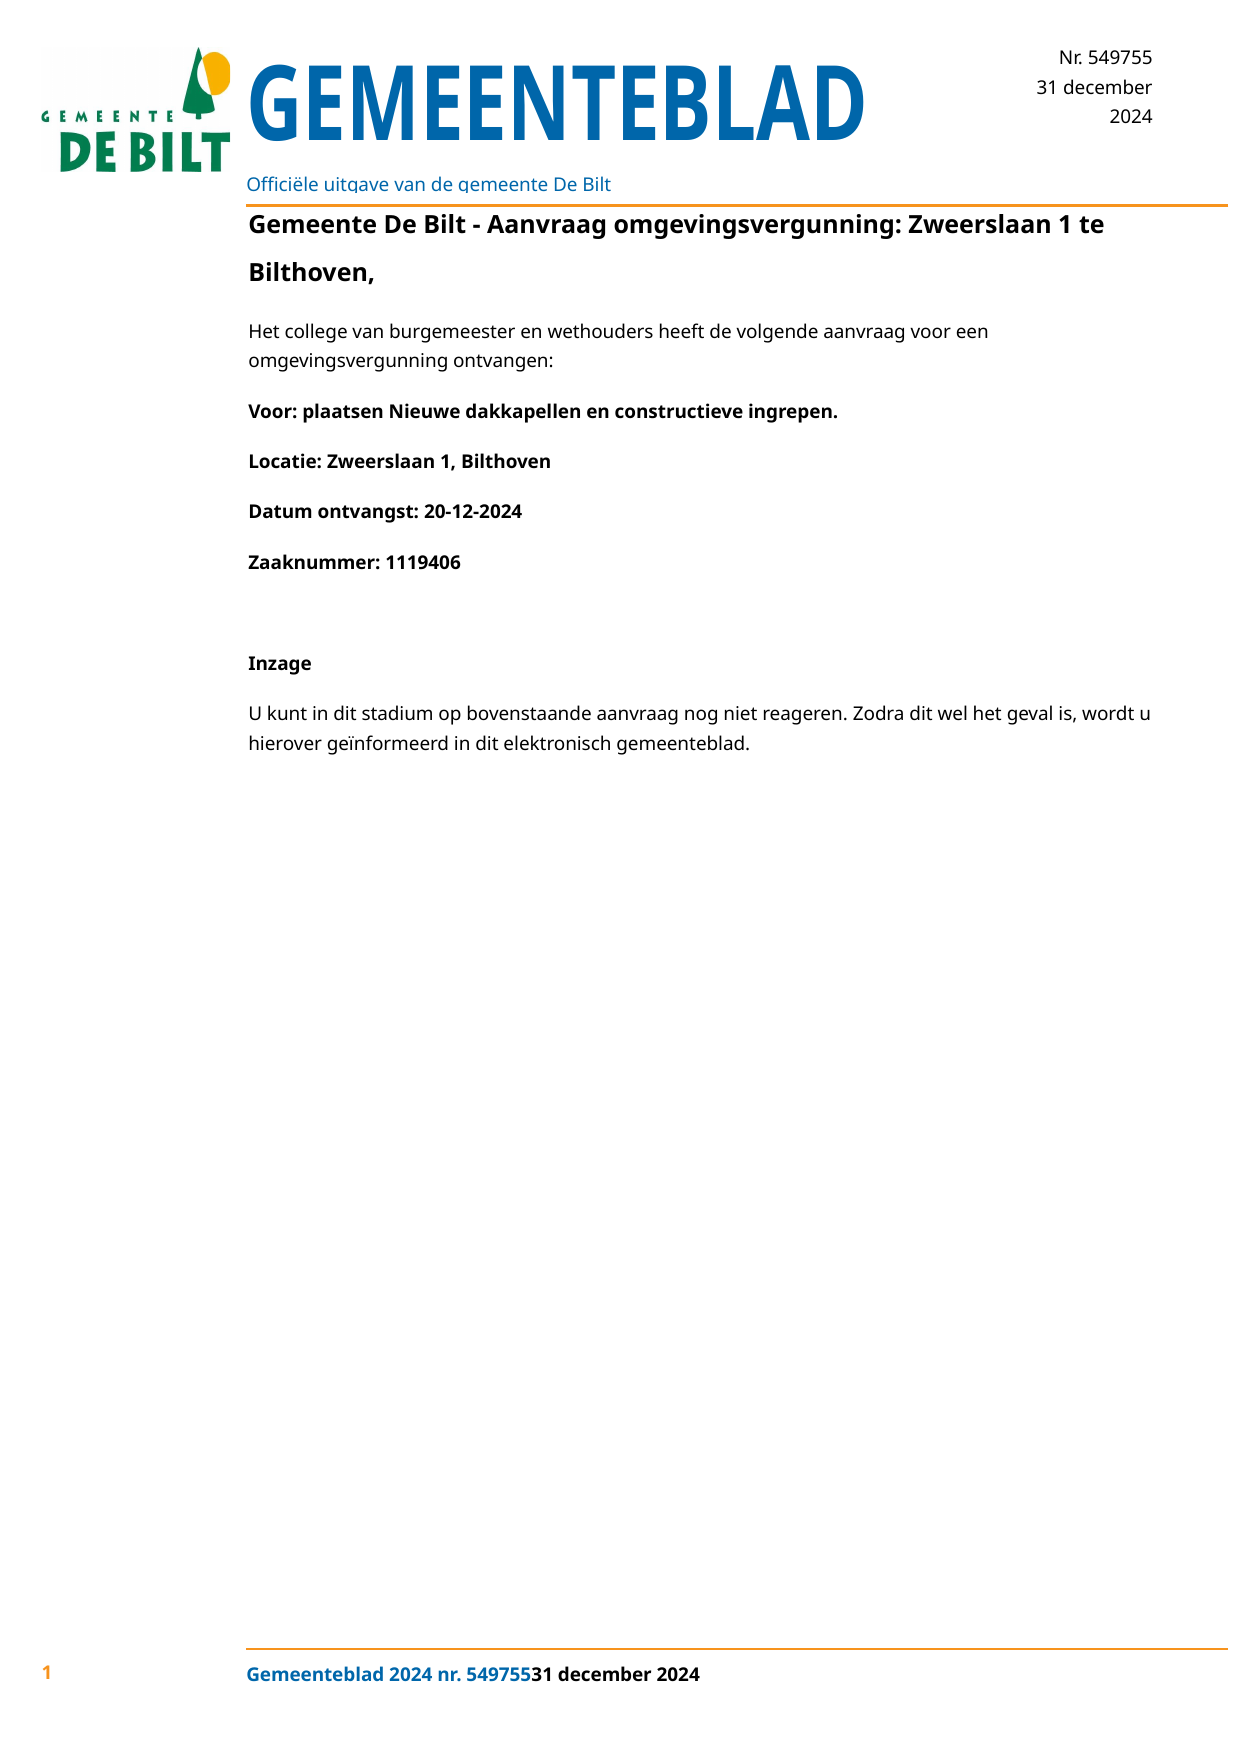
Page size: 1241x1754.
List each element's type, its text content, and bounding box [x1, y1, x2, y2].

text Datum ontvangst: 20-12-2024 [248, 499, 1152, 524]
text U kunt in dit stadium op bovenstaande aanvraag nog niet reageren. Zodra dit wel het geval is, wordt u hierover geïnformeerd in dit elektronisch gemeenteblad. [248, 700, 1152, 756]
picture [41, 47, 231, 172]
text Gemeente De Bilt - Aanvraag omgevingsvergunning: Zweerslaan 1 te Bilthoven, [248, 207, 1152, 288]
text Zaaknummer: 1119406 [248, 549, 1152, 575]
text Het college van burgemeester en wethouders heeft de volgende aanvraag voor een omgevingsvergunning ontvangen: [248, 318, 1152, 373]
text Locatie: Zweerslaan 1, Bilthoven [248, 448, 1152, 474]
text Inzage [248, 650, 1152, 676]
text Voor: plaatsen Nieuwe dakkapellen en constructieve ingrepen. [248, 398, 1152, 424]
